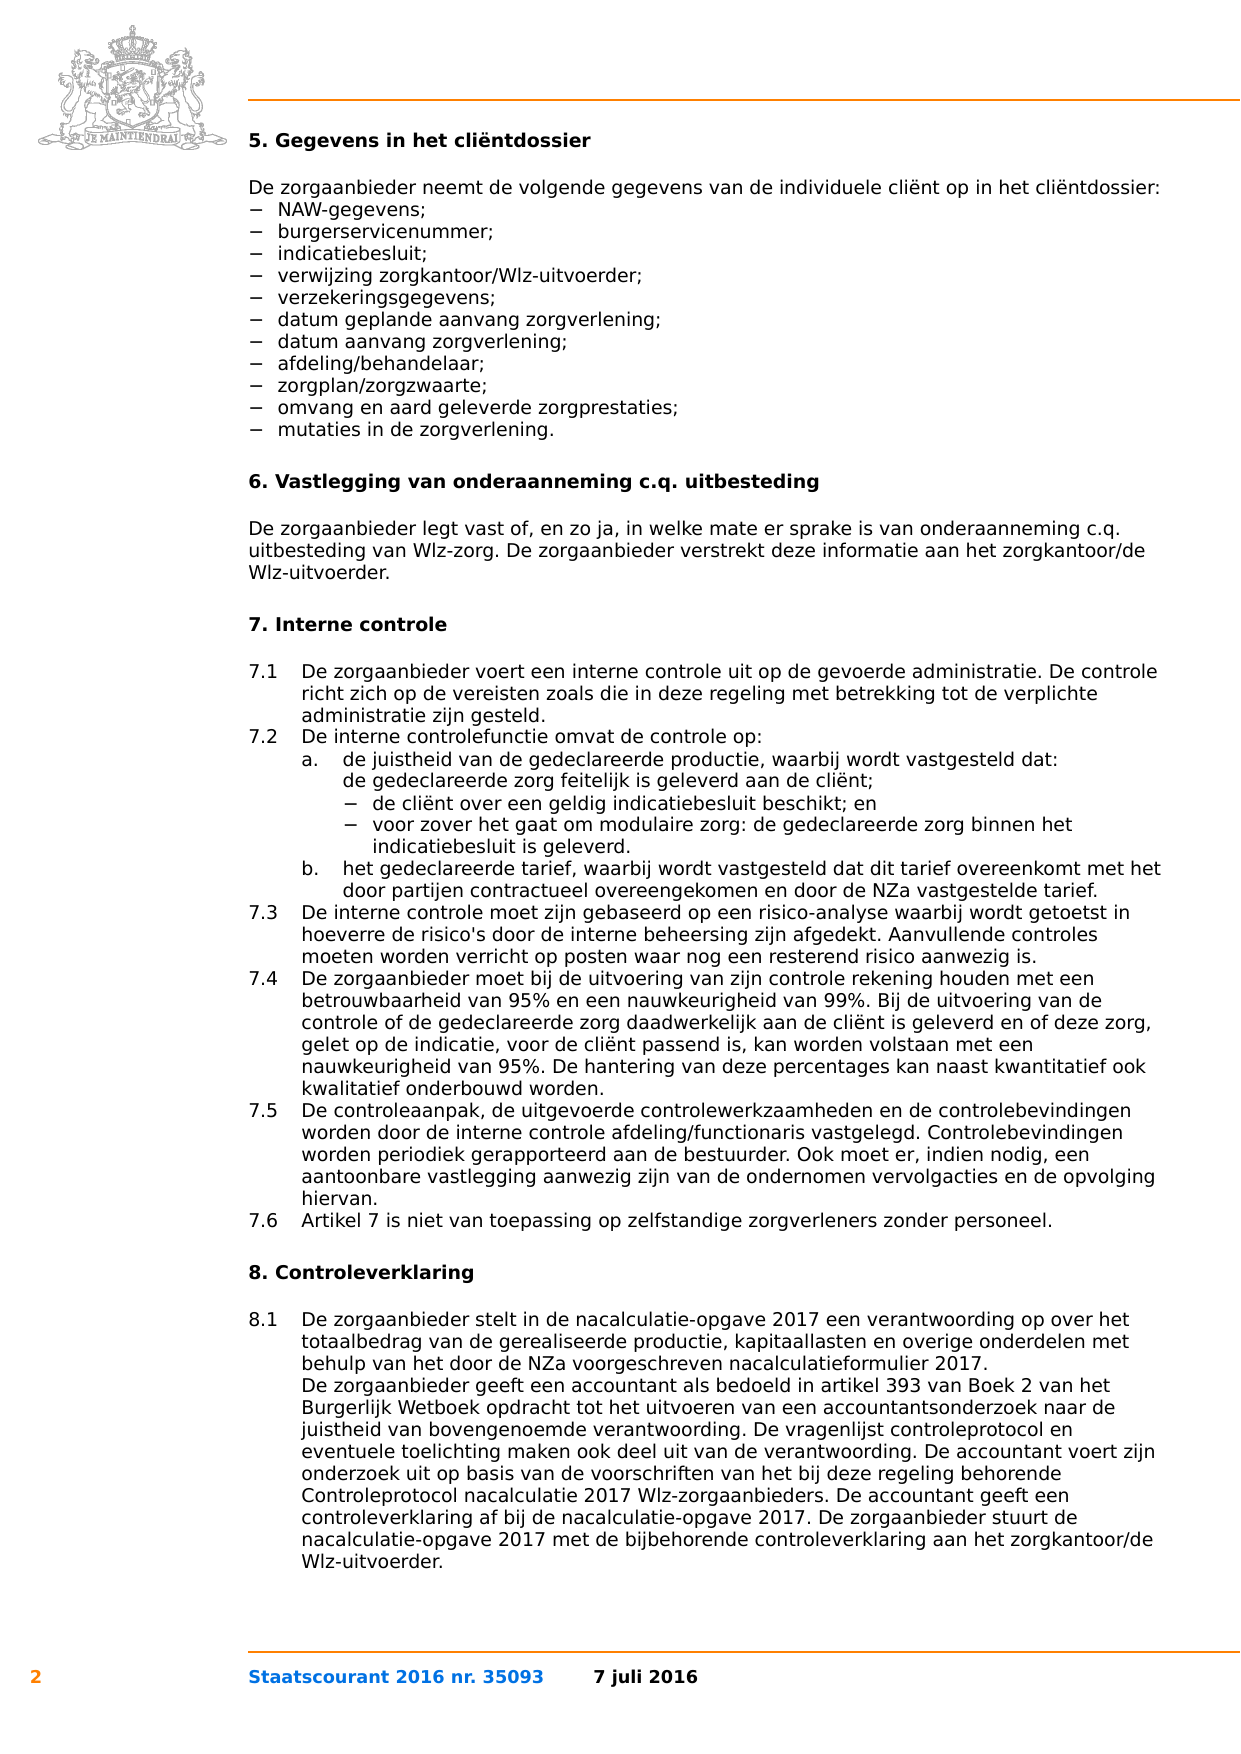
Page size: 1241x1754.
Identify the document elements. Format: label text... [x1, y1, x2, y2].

text a. de juistheid van de gedeclareerde productie, waarbij wordt vastgesteld dat: [301, 748, 1163, 770]
text 7.5 De controleaanpak, de uitgevoerde controlewerkzaamheden en de controlebevindingen worden door de interne controle afdeling/functionaris vastgelegd. Controlebevindingen worden periodiek gerapporteerd aan de bestuurder. Ook moet er, indien nodig, een aantoonbare vastlegging aanwezig zijn van de ondernomen vervolgacties en de opvolging hiervan. [248, 1100, 1163, 1210]
subtitle 5. Gegevens in het cliëntdossier [248, 130, 1163, 152]
text 8.1 De zorgaanbieder stelt in de nacalculatie-opgave 2017 een verantwoording op over het totaalbedrag van de gerealiseerde productie, kapitaallasten en overige onderdelen met behulp van het door de NZa voorgeschreven nacalculatieformulier 2017. [248, 1309, 1163, 1375]
text − datum aanvang zorgverlening; [248, 331, 1163, 353]
text − burgerservicenummer; [248, 221, 1163, 243]
text − datum geplande aanvang zorgverlening; [248, 309, 1163, 331]
text De zorgaanbieder geeft een accountant als bedoeld in artikel 393 van Boek 2 van het Burgerlijk Wetboek opdracht tot het uitvoeren van een accountantsonderzoek naar de juistheid van bovengenoemde verantwoording. De vragenlijst controleprotocol en eventuele toelichting maken ook deel uit van de verantwoording. De accountant voert zijn onderzoek uit op basis van de voorschriften van het bij deze regeling behorende Controleprotocol nacalculatie 2017 Wlz-zorgaanbieders. De accountant geeft een controleverklaring af bij de nacalculatie-opgave 2017. De zorgaanbieder stuurt de nacalculatie-opgave 2017 met de bijbehorende controleverklaring aan het zorgkantoor/de Wlz-uitvoerder. [301, 1375, 1163, 1573]
text − indicatiebesluit; [248, 243, 1163, 265]
text − NAW-gegevens; [248, 199, 1163, 221]
text de gedeclareerde zorg feitelijk is geleverd aan de cliënt; [342, 770, 1163, 792]
text − mutaties in de zorgverlening. [248, 419, 1163, 441]
text − afdeling/behandelaar; [248, 353, 1163, 375]
text 7.3 De interne controle moet zijn gebaseerd op een risico-analyse waarbij wordt getoetst in hoeverre de risico's door de interne beheersing zijn afgedekt. Aanvullende controles moeten worden verricht op posten waar nog een resterend risico aanwezig is. [248, 902, 1163, 968]
subtitle 8. Controleverklaring [248, 1262, 1163, 1284]
text − de cliënt over een geldig indicatiebesluit beschikt; en [343, 792, 1163, 814]
text − verwijzing zorgkantoor/Wlz-uitvoerder; [248, 265, 1163, 287]
text − omvang en aard geleverde zorgprestaties; [248, 397, 1163, 419]
text − verzekeringsgegevens; [248, 287, 1163, 309]
subtitle 6. Vastlegging van onderaanneming c.q. uitbesteding [248, 471, 1163, 493]
text − zorgplan/zorgzwaarte; [248, 375, 1163, 397]
picture [38, 25, 227, 150]
text b. het gedeclareerde tarief, waarbij wordt vastgesteld dat dit tarief overeenkomt met het door partijen contractueel overeengekomen en door de NZa vastgestelde tarief. [301, 858, 1163, 902]
text 7.4 De zorgaanbieder moet bij de uitvoering van zijn controle rekening houden met een betrouwbaarheid van 95% en een nauwkeurigheid van 99%. Bij de uitvoering van de controle of de gedeclareerde zorg daadwerkelijk aan de cliënt is geleverd en of deze zorg, gelet op de indicatie, voor de cliënt passend is, kan worden volstaan met een nauwkeurigheid van 95%. De hantering van deze percentages kan naast kwantitatief ook kwalitatief onderbouwd worden. [248, 968, 1163, 1100]
text 7.1 De zorgaanbieder voert een interne controle uit op de gevoerde administratie. De controle richt zich op de vereisten zoals die in deze regeling met betrekking tot de verplichte administratie zijn gesteld. [248, 661, 1163, 726]
text De zorgaanbieder legt vast of, en zo ja, in welke mate er sprake is van onderaanneming c.q. uitbesteding van Wlz-zorg. De zorgaanbieder verstrekt deze informatie aan het zorgkantoor/de Wlz-uitvoerder. [248, 518, 1163, 583]
subtitle 7. Interne controle [248, 613, 1163, 636]
text De zorgaanbieder neemt de volgende gegevens van de individuele cliënt op in het cliëntdossier: [248, 177, 1163, 199]
text 7.2 De interne controlefunctie omvat de controle op: [248, 726, 1163, 748]
text 7.6 Artikel 7 is niet van toepassing op zelfstandige zorgverleners zonder personeel. [248, 1210, 1163, 1232]
text − voor zover het gaat om modulaire zorg: de gedeclareerde zorg binnen het indicatiebesluit is geleverd. [343, 814, 1163, 858]
